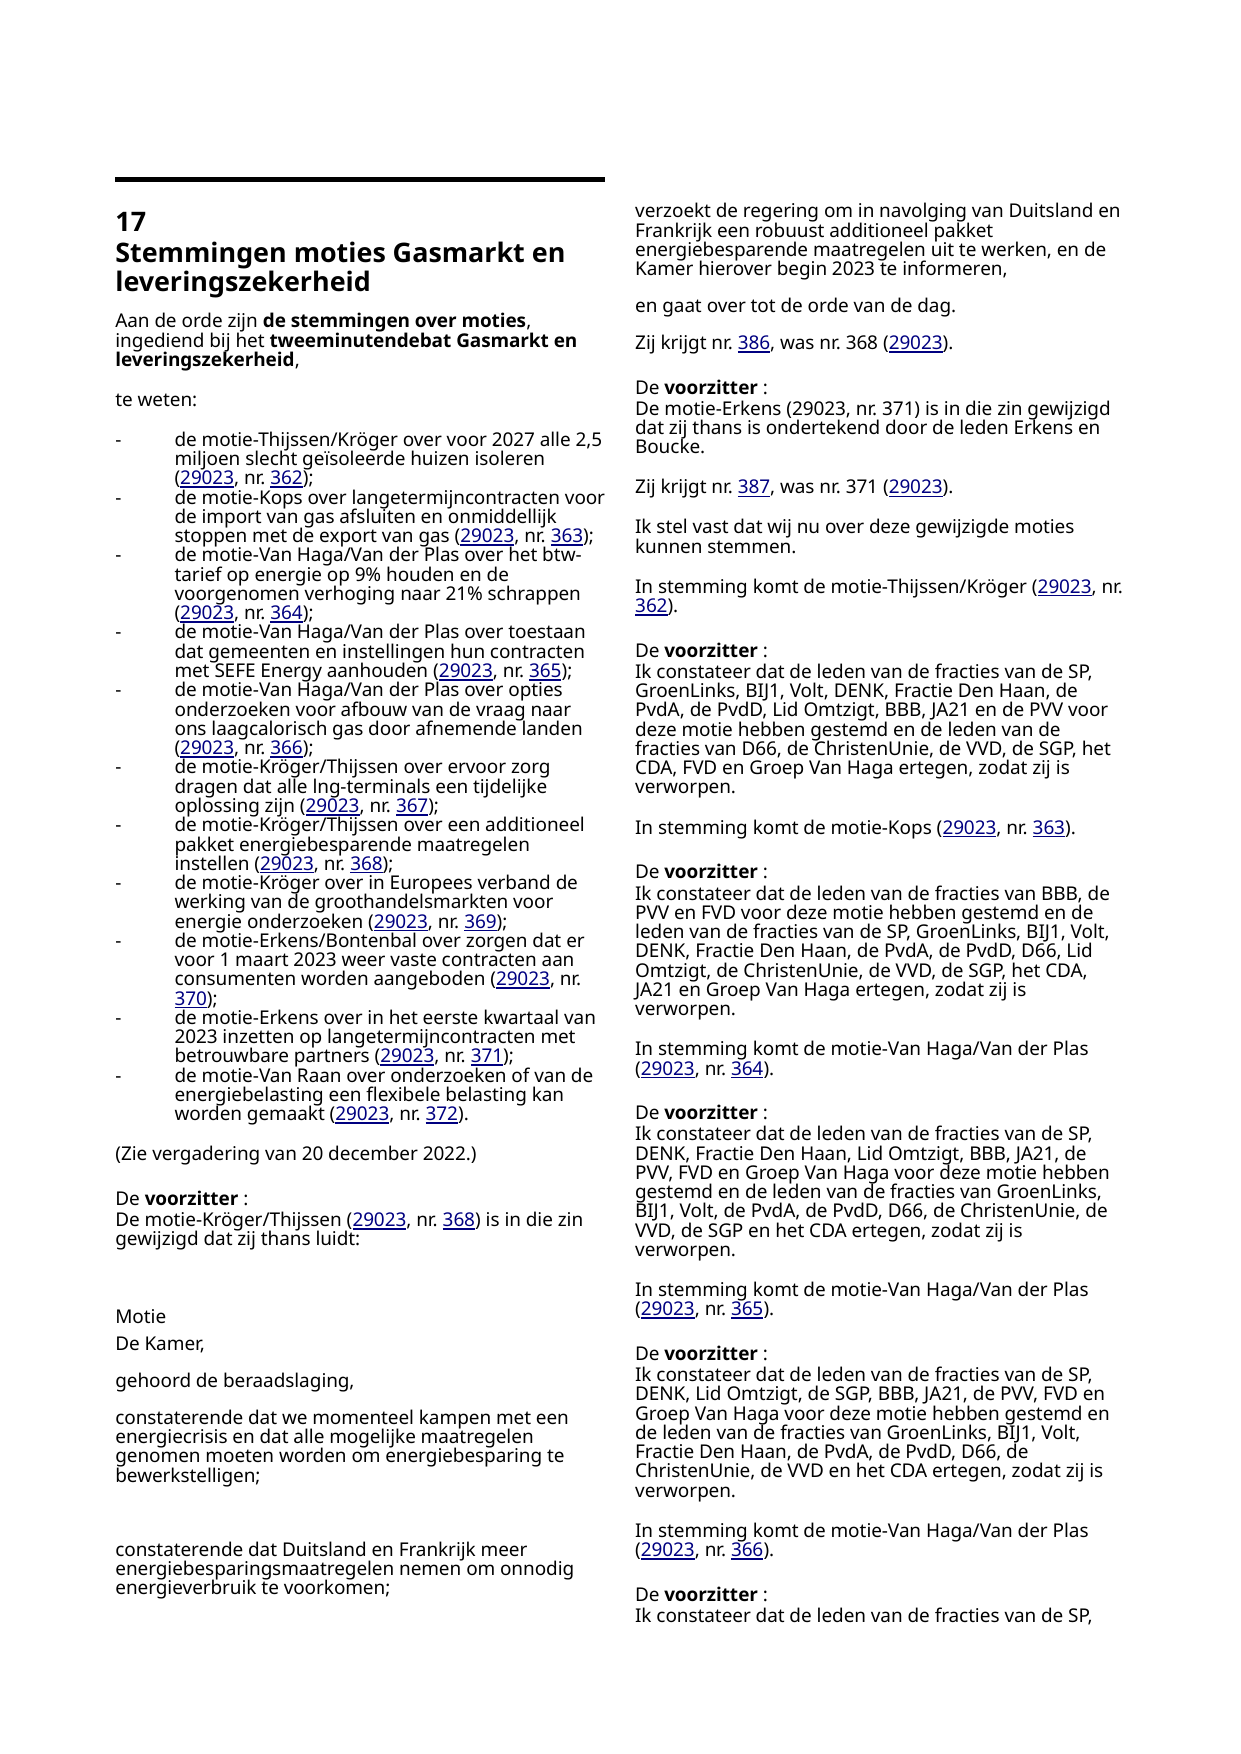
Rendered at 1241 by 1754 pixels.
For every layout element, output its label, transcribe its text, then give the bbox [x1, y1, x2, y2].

text constaterende dat Duitsland en Frankrijk meer energiebesparingsmaatregelen nemen om onnodig energieverbruik te voorkomen; [115, 1541, 605, 1598]
text De motie-Kröger/Thijssen (29023, nr. 368) is in die zin gewijzigd dat zij thans luidt: [115, 1211, 605, 1250]
list de motie-Van Raan over onderzoeken of van de energiebelasting een flexibele belasting kan worden gemaakt (29023, nr. 372). [115, 1067, 605, 1124]
text Ik constateer dat de leden van de fracties van de SP, DENK, Fractie Den Haan, Lid Omtzigt, BBB, JA21, de PVV, FVD en Groep Van Haga voor deze motie hebben gestemd en de leden van de fracties van GroenLinks, BIJ1, Volt, de PvdA, de PvdD, D66, de ChristenUnie, de VVD, de SGP en het CDA ertegen, zodat zij is verworpen. [635, 1125, 1125, 1260]
text De voorzitter : [115, 1185, 605, 1211]
text Ik stel vast dat wij nu over deze gewijzigde moties kunnen stemmen. [635, 518, 1125, 557]
list de motie-Thijssen/Kröger over voor 2027 alle 2,5 miljoen slecht geïsoleerde huizen isoleren (29023, nr. 362); [115, 431, 605, 489]
text Aan de orde zijn de stemmingen over moties, ingediend bij het tweeminutendebat Gasmarkt en leveringszekerheid, [115, 312, 605, 370]
text De voorzitter : [635, 374, 1125, 400]
text De voorzitter : [635, 859, 1125, 884]
text In stemming komt de motie-Kops (29023, nr. 363). [635, 819, 1125, 838]
text Ik constateer dat de leden van de fracties van de SP, [635, 1607, 1125, 1626]
text Ik constateer dat de leden van de fracties van BBB, de PVV en FVD voor deze motie hebben gestemd en de leden van de fracties van de SP, GroenLinks, BIJ1, Volt, DENK, Fractie Den Haan, de PvdA, de PvdD, D66, Lid Omtzigt, de ChristenUnie, de VVD, de SGP, het CDA, JA21 en Groep Van Haga ertegen, zodat zij is verworpen. [635, 884, 1125, 1019]
text De voorzitter : [635, 1340, 1125, 1366]
list de motie-Van Haga/Van der Plas over toestaan dat gemeenten en instellingen hun contracten met SEFE Energy aanhouden (29023, nr. 365); [115, 623, 605, 681]
text Ik constateer dat de leden van de fracties van de SP, GroenLinks, BIJ1, Volt, DENK, Fractie Den Haan, de PvdA, de PvdD, Lid Omtzigt, BBB, JA21 en de PVV voor deze motie hebben gestemd en de leden van de fracties van D66, de ChristenUnie, de VVD, de SGP, het CDA, FVD en Groep Van Haga ertegen, zodat zij is verworpen. [635, 663, 1125, 798]
list de motie-Kröger/Thijssen over een additioneel pakket energiebesparende maatregelen instellen (29023, nr. 368); [115, 816, 605, 874]
text 17 [115, 203, 605, 239]
list de motie-Erkens over in het eerste kwartaal van 2023 inzetten op langetermijncontracten met betrouwbare partners (29023, nr. 371); [115, 1009, 605, 1067]
text De voorzitter : [635, 1581, 1125, 1607]
list de motie-Erkens/Bontenbal over zorgen dat er voor 1 maart 2023 weer vaste contracten aan consumenten worden aangeboden (29023, nr. 370); [115, 932, 605, 1009]
text verzoekt de regering om in navolging van Duitsland en Frankrijk een robuust additioneel pakket energiebesparende maatregelen uit te werken, en de Kamer hierover begin 2023 te informeren, [635, 202, 1125, 279]
text gehoord de beraadslaging, [115, 1372, 605, 1391]
text De motie-Erkens (29023, nr. 371) is in die zin gewijzigd dat zij thans is ondertekend door de leden Erkens en Boucke. [635, 400, 1125, 458]
list de motie-Kops over langetermijncontracten voor de import van gas afsluiten en onmiddellijk stoppen met de export van gas (29023, nr. 363); [115, 489, 605, 546]
text Stemmingen moties Gasmarkt en leveringszekerheid [115, 239, 605, 312]
text Zij krijgt nr. 386, was nr. 368 (29023). [635, 334, 1125, 353]
list de motie-Kröger over in Europees verband de werking van de groothandelsmarkten voor energie onderzoeken (29023, nr. 369); [115, 874, 605, 932]
text De voorzitter : [635, 637, 1125, 663]
text In stemming komt de motie-Thijssen/Kröger (29023, nr. 362). [635, 578, 1125, 616]
text De voorzitter : [635, 1099, 1125, 1125]
text In stemming komt de motie-Van Haga/Van der Plas (29023, nr. 364). [635, 1040, 1125, 1079]
text (Zie vergadering van 20 december 2022.) [115, 1145, 605, 1164]
text Ik constateer dat de leden van de fracties van de SP, DENK, Lid Omtzigt, de SGP, BBB, JA21, de PVV, FVD en Groep Van Haga voor deze motie hebben gestemd en de leden van de fracties van GroenLinks, BIJ1, Volt, Fractie Den Haan, de PvdA, de PvdD, D66, de ChristenUnie, de VVD en het CDA ertegen, zodat zij is verworpen. [635, 1366, 1125, 1501]
text te weten: [115, 391, 605, 410]
text en gaat over tot de orde van de dag. [635, 297, 1125, 316]
text Motie [115, 1303, 605, 1329]
list de motie-Kröger/Thijssen over ervoor zorg dragen dat alle lng-terminals een tijdelijke oplossing zijn (29023, nr. 367); [115, 758, 605, 816]
text constaterende dat we momenteel kampen met een energiecrisis en dat alle mogelijke maatregelen genomen moeten worden om energiebesparing te bewerkstelligen; [115, 1409, 605, 1486]
list de motie-Van Haga/Van der Plas over het btw-tarief op energie op 9% houden en de voorgenomen verhoging naar 21% schrappen (29023, nr. 364); [115, 546, 605, 623]
text In stemming komt de motie-Van Haga/Van der Plas (29023, nr. 366). [635, 1522, 1125, 1560]
text Zij krijgt nr. 387, was nr. 371 (29023). [635, 478, 1125, 498]
list de motie-Van Haga/Van der Plas over opties onderzoeken voor afbouw van de vraag naar ons laagcalorisch gas door afnemende landen (29023, nr. 366); [115, 681, 605, 758]
text In stemming komt de motie-Van Haga/Van der Plas (29023, nr. 365). [635, 1281, 1125, 1319]
text De Kamer, [115, 1335, 605, 1354]
